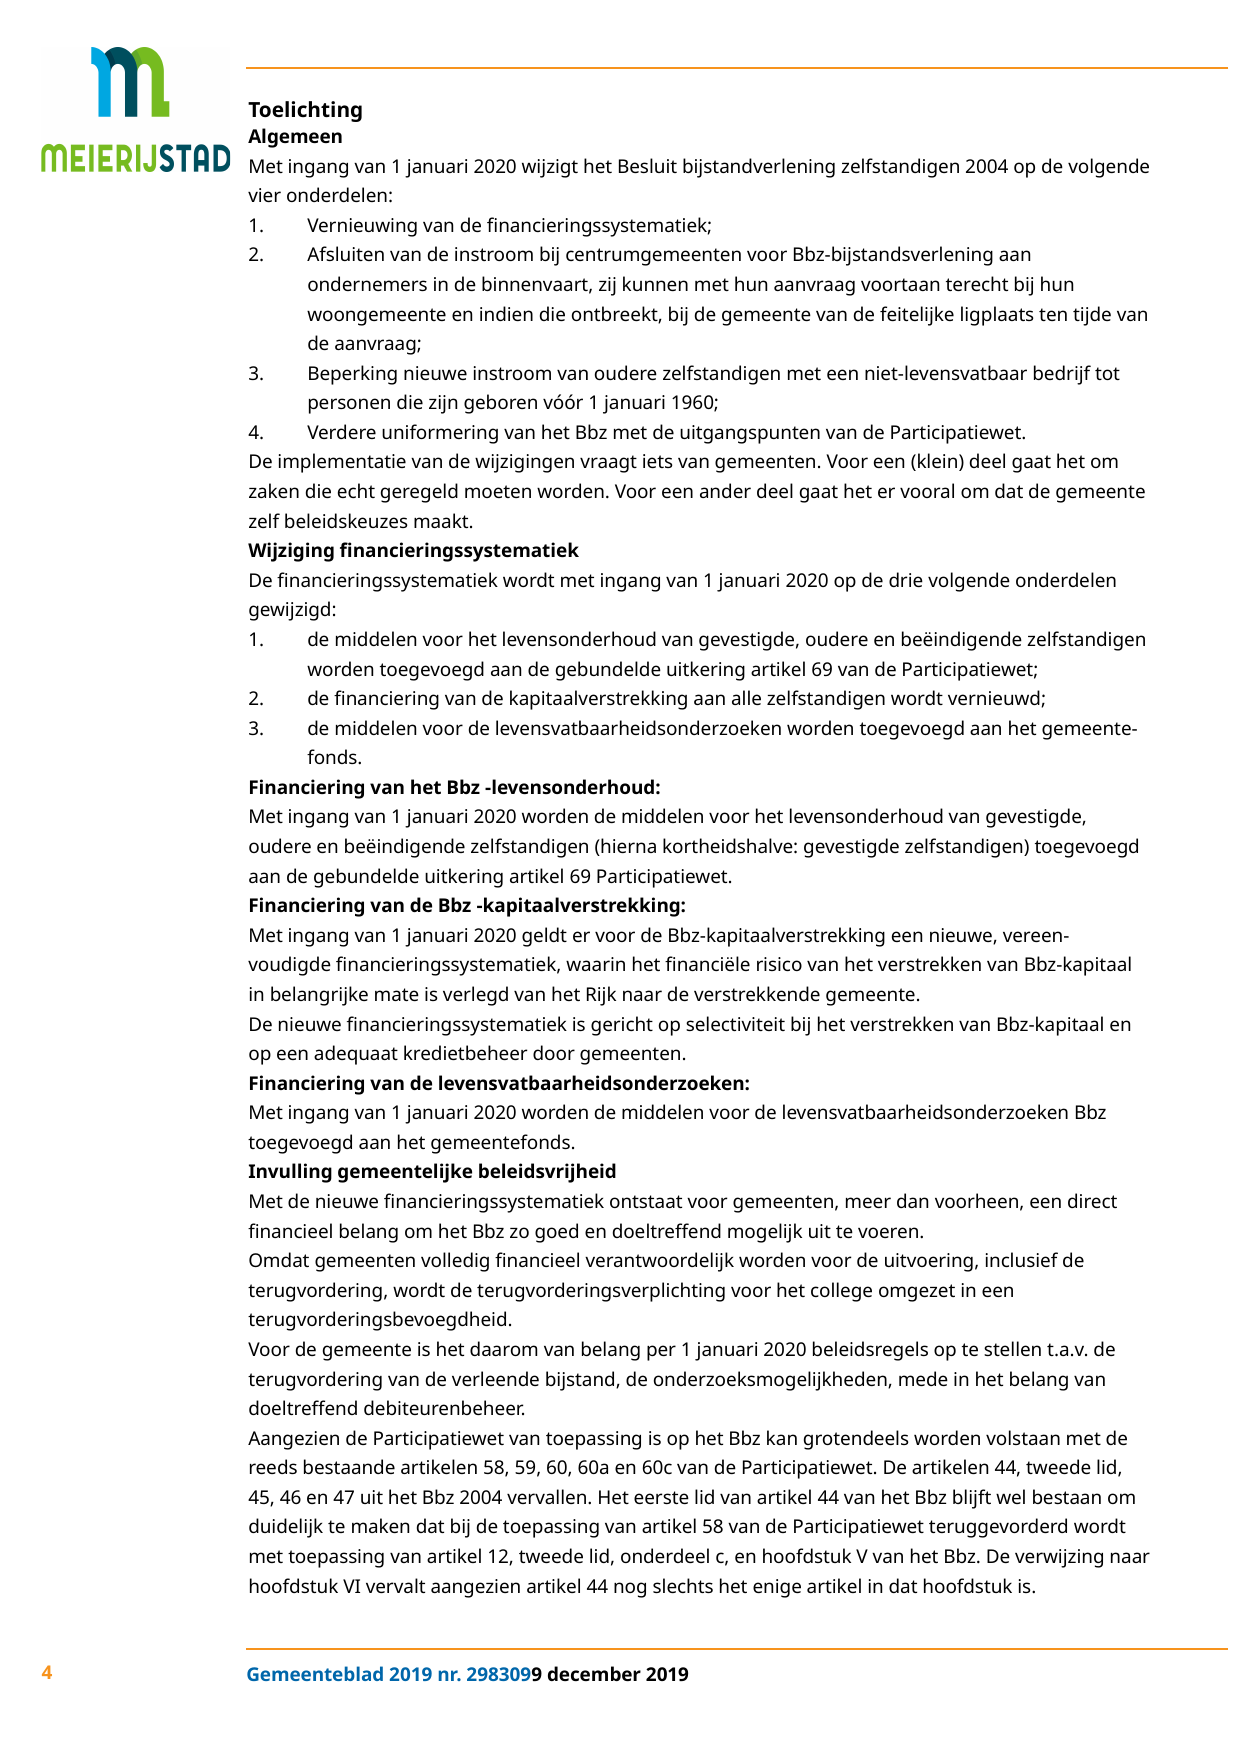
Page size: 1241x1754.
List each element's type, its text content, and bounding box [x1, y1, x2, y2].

text Omdat gemeenten volledig financieel verantwoordelijk worden voor de uitvoering, inclusief de terugvordering, wordt de terugvorderingsverplichting voor het college omgezet in een terugvorderingsbevoegdheid. [248, 1247, 1152, 1332]
text Met de nieuwe financieringssystematiek ontstaat voor gemeenten, meer dan voorheen, een direct financieel belang om het Bbz zo goed en doeltreffend mogelijk uit te voeren. [248, 1188, 1152, 1244]
text De nieuwe financieringssystematiek is gericht op selectiviteit bij het verstrekken van Bbz-kapitaal en op een adequaat kredietbeheer door gemeenten. [248, 1011, 1152, 1066]
text Aangezien de Participatiewet van toepassing is op het Bbz kan grotendeels worden volstaan met de reeds bestaande artikelen 58, 59, 60, 60a en 60c van de Participatiewet. De artikelen 44, tweede lid, 45, 46 en 47 uit het Bbz 2004 vervallen. Het eerste lid van artikel 44 van het Bbz blijft wel bestaan om duidelijk te maken dat bij de toepassing van artikel 58 van de Participatiewet teruggevorderd wordt met toepassing van artikel 12, tweede lid, onderdeel c, en hoofdstuk V van het Bbz. De verwijzing naar hoofdstuk VI vervalt aangezien artikel 44 nog slechts het enige artikel in dat hoofdstuk is. [248, 1425, 1152, 1599]
list de middelen voor het levensonderhoud van gevestigde, oudere en beëindigende zelfstandigen worden toegevoegd aan de gebundelde uitkering artikel 69 van de Participatiewet; [248, 626, 1152, 682]
list Vernieuwing van de financieringssystematiek; [248, 212, 1152, 238]
text Met ingang van 1 januari 2020 wijzigt het Besluit bijstandverlening zelfstandigen 2004 op de volgende vier onderdelen: [248, 153, 1152, 208]
text De financieringssystematiek wordt met ingang van 1 januari 2020 op de drie volgende onderdelen gewijzigd: [248, 567, 1152, 622]
text De implementatie van de wijzigingen vraagt iets van gemeenten. Voor een (klein) deel gaat het om zaken die echt geregeld moeten worden. Voor een ander deel gaat het er vooral om dat de gemeente zelf beleidskeuzes maakt. [248, 449, 1152, 534]
text Met ingang van 1 januari 2020 worden de middelen voor de levensvatbaarheidsonderzoeken Bbz toegevoegd aan het gemeentefonds. [248, 1099, 1152, 1155]
list de middelen voor de levensvatbaarheidsonderzoeken worden toegevoegd aan het gemeente-fonds. [248, 715, 1152, 770]
text Met ingang van 1 januari 2020 geldt er voor de Bbz-kapitaalverstrekking een nieuwe, vereen-voudigde financieringssystematiek, waarin het financiële risico van het verstrekken van Bbz-kapitaal in belangrijke mate is verlegd van het Rijk naar de verstrekkende gemeente. [248, 922, 1152, 1007]
list de financiering van de kapitaalverstrekking aan alle zelfstandigen wordt vernieuwd; [248, 685, 1152, 711]
text Financiering van het Bbz -levensonderhoud: [248, 774, 1152, 800]
list Afsluiten van de instroom bij centrumgemeenten voor Bbz-bijstandsverlening aan ondernemers in de binnenvaart, zij kunnen met hun aanvraag voortaan terecht bij hun woongemeente en indien die ontbreekt, bij de gemeente van de feitelijke ligplaats ten tijde van de aanvraag; [248, 242, 1152, 356]
text Financiering van de Bbz -kapitaalverstrekking: [248, 892, 1152, 918]
text Algemeen [248, 123, 1152, 149]
text Financiering van de levensvatbaarheidsonderzoeken: [248, 1070, 1152, 1096]
text Wijziging financieringssystematiek [248, 537, 1152, 563]
text Invulling gemeentelijke beleidsvrijheid [248, 1159, 1152, 1184]
picture [41, 47, 231, 172]
text Toelichting [248, 95, 1152, 123]
list Verdere uniformering van het Bbz met de uitgangspunten van de Participatiewet. [248, 419, 1152, 445]
text Voor de gemeente is het daarom van belang per 1 januari 2020 beleidsregels op te stellen t.a.v. de terugvordering van de verleende bijstand, de onderzoeksmogelijkheden, mede in het belang van doeltreffend debiteurenbeheer. [248, 1336, 1152, 1421]
list Beperking nieuwe instroom van oudere zelfstandigen met een niet-levensvatbaar bedrijf tot personen die zijn geboren vóór 1 januari 1960; [248, 360, 1152, 415]
text Met ingang van 1 januari 2020 worden de middelen voor het levensonderhoud van gevestigde, oudere en beëindigende zelfstandigen (hierna kortheidshalve: gevestigde zelfstandigen) toegevoegd aan de gebundelde uitkering artikel 69 Participatiewet. [248, 804, 1152, 889]
